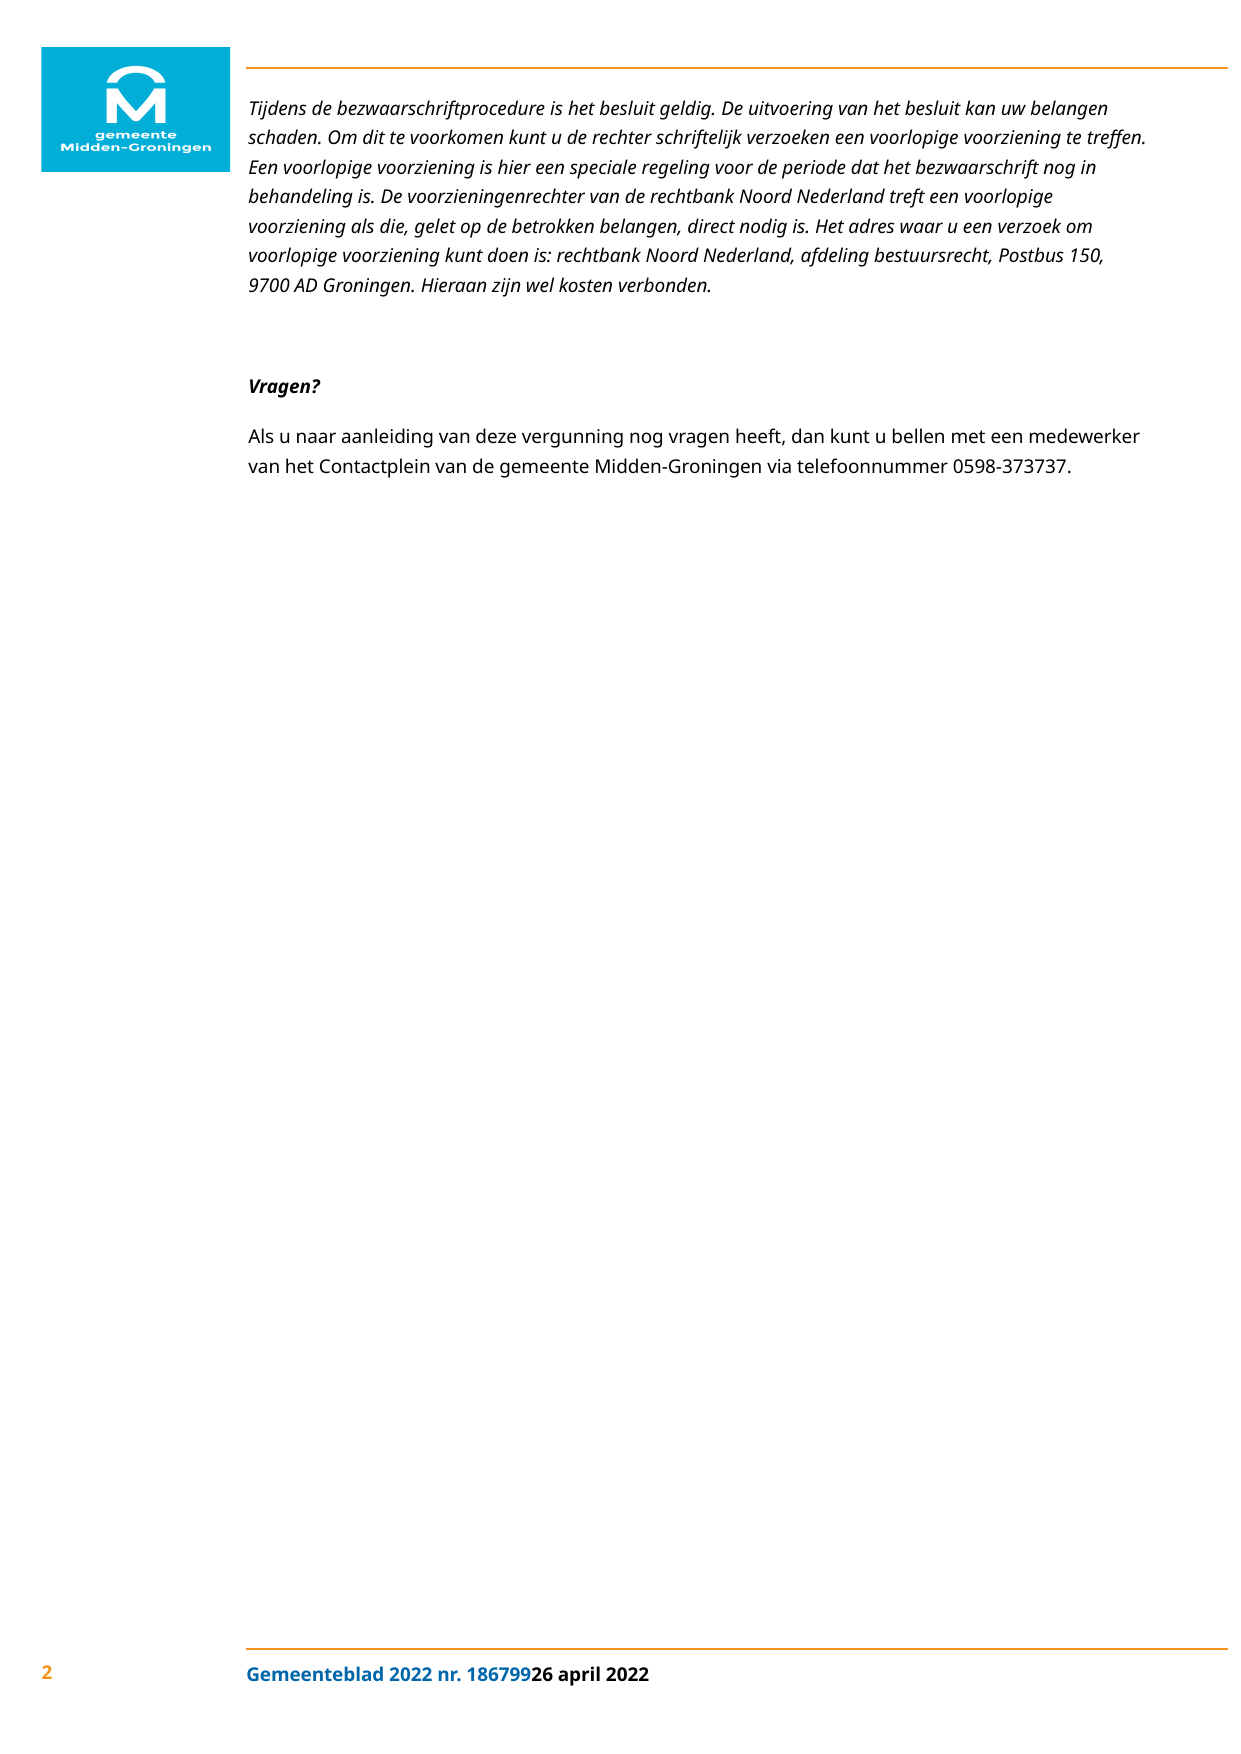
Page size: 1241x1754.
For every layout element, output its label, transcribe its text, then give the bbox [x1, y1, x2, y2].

text Tijdens de bezwaarschriftprocedure is het besluit geldig. De uitvoering van het besluit kan uw belangen schaden. Om dit te voorkomen kunt u de rechter schriftelijk verzoeken een voorlopige voorziening te treffen. Een voorlopige voorziening is hier een speciale regeling voor de periode dat het bezwaarschrift nog in behandeling is. De voorzieningenrechter van de rechtbank Noord Nederland treft een voorlopige voorziening als die, gelet op de betrokken belangen, direct nodig is. Het adres waar u een verzoek om voorlopige voorziening kunt doen is: rechtbank Noord Nederland, afdeling bestuursrecht, Postbus 150, 9700 AD Groningen. Hieraan zijn wel kosten verbonden. [248, 95, 1152, 298]
picture [107, 89, 165, 122]
picture [108, 66, 164, 82]
text Als u naar aanleiding van deze vergunning nog vragen heeft, dan kunt u bellen met een medewerker van het Contactplein van de gemeente Midden-Groningen via telefoonnummer 0598-373737. [248, 423, 1152, 479]
text Vragen? [248, 373, 1152, 399]
picture [184, 146, 190, 153]
